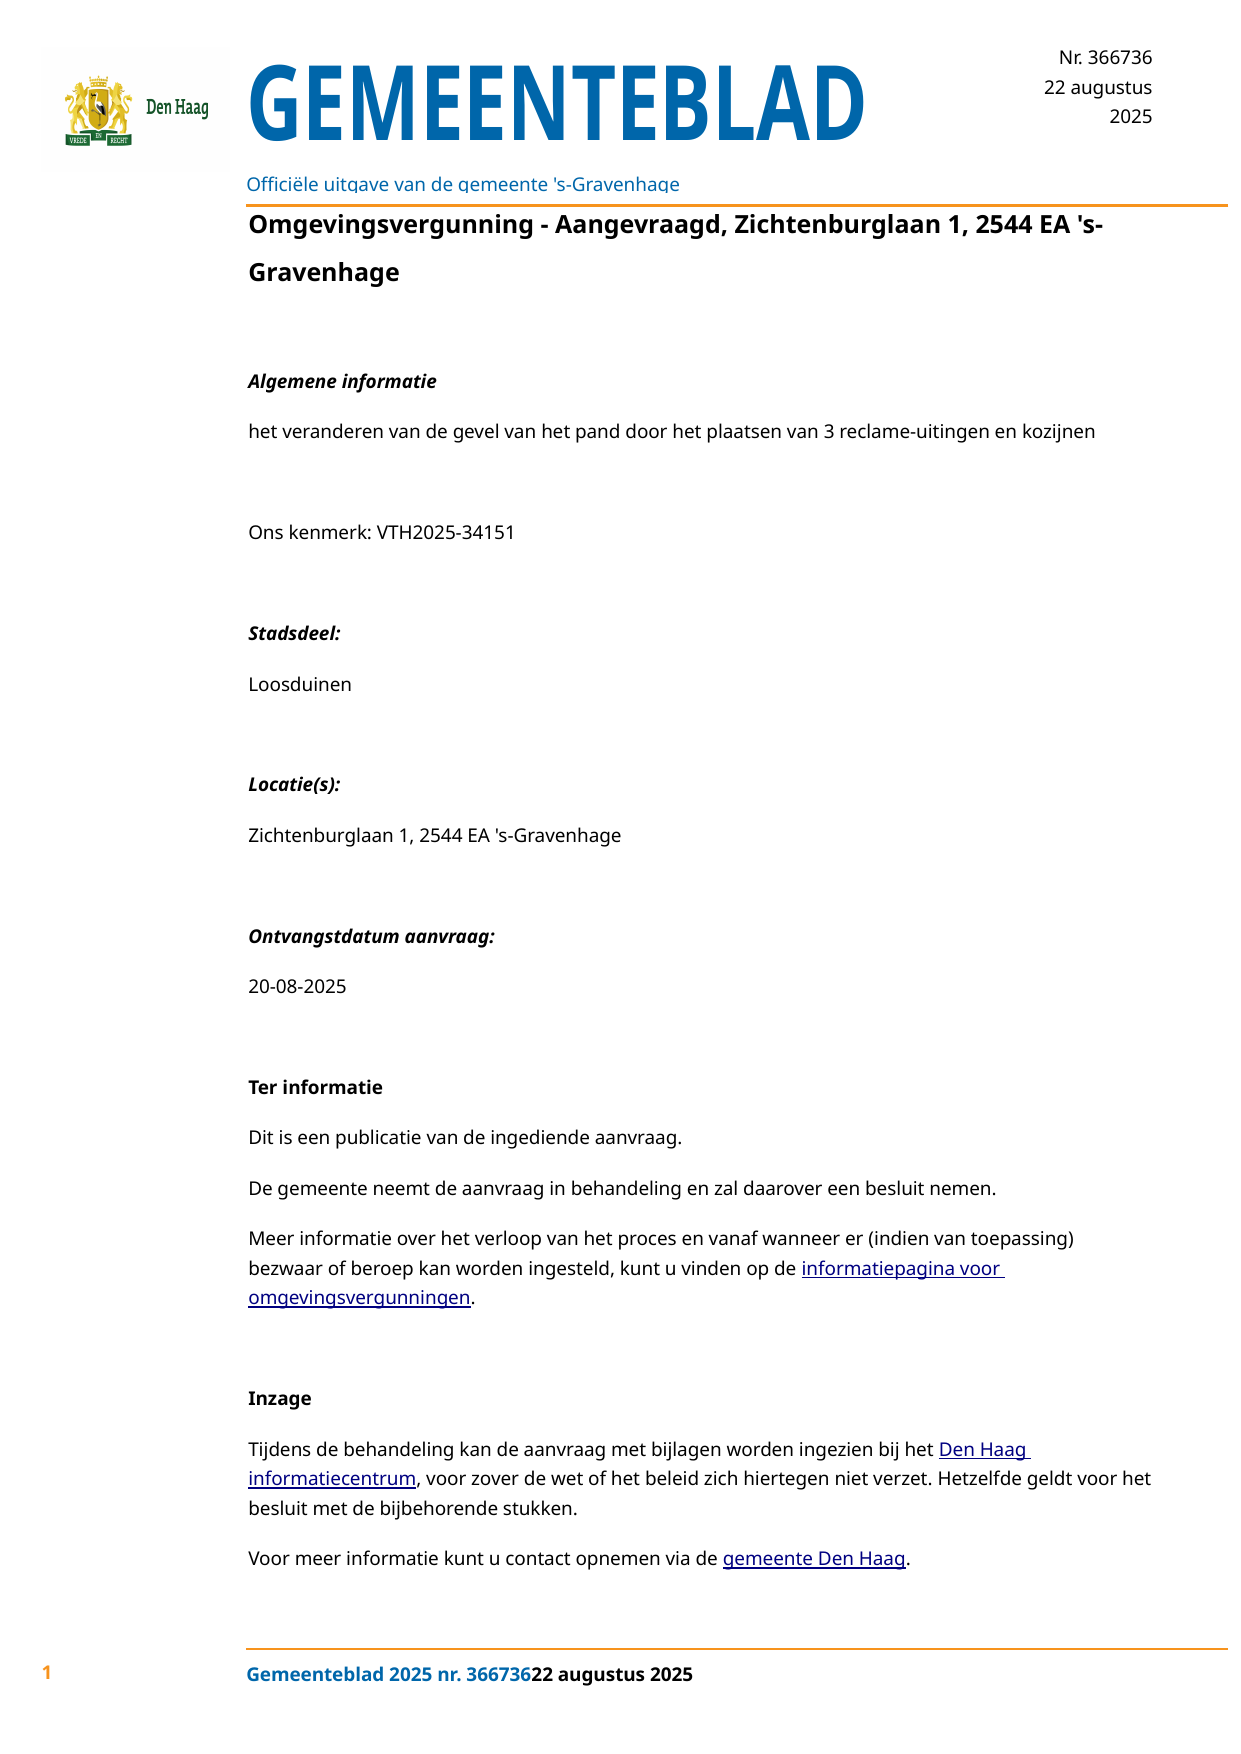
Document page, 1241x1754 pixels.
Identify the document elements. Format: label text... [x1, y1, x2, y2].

text Inzage [248, 1385, 1152, 1411]
text 20-08-2025 [248, 973, 1152, 999]
text Locatie(s): [248, 772, 1152, 797]
text Zichtenburglaan 1, 2544 EA 's-Gravenhage [248, 822, 1152, 848]
text Dit is een publicatie van de ingediende aanvraag. [248, 1124, 1152, 1150]
text het veranderen van de gevel van het pand door het plaatsen van 3 reclame-uitingen en kozijnen [248, 419, 1152, 444]
picture [41, 47, 231, 172]
text Ons kenmerk: VTH2025-34151 [248, 519, 1152, 545]
text Meer informatie over het verloop van het proces en vanaf wanneer er (indien van toepassing) bezwaar of beroep kan worden ingesteld, kunt u vinden op de informatiepagina voor omgevingsvergunningen. [248, 1225, 1152, 1310]
text Ter informatie [248, 1074, 1152, 1100]
text Loosduinen [248, 671, 1152, 697]
text De gemeente neemt de aanvraag in behandeling en zal daarover een besluit nemen. [248, 1175, 1152, 1201]
text Voor meer informatie kunt u contact opnemen via de gemeente Den Haag. [248, 1545, 1152, 1571]
text Stadsdeel: [248, 620, 1152, 646]
text Ontvangstdatum aanvraag: [248, 923, 1152, 949]
text Tijdens de behandeling kan de aanvraag met bijlagen worden ingezien bij het Den Haag informatiecentrum, voor zover de wet of het beleid zich hiertegen niet verzet. Hetzelfde geldt voor het besluit met de bijbehorende stukken. [248, 1436, 1152, 1521]
text Algemene informatie [248, 368, 1152, 394]
text Omgevingsvergunning - Aangevraagd, Zichtenburglaan 1, 2544 EA 's-Gravenhage [248, 207, 1152, 288]
